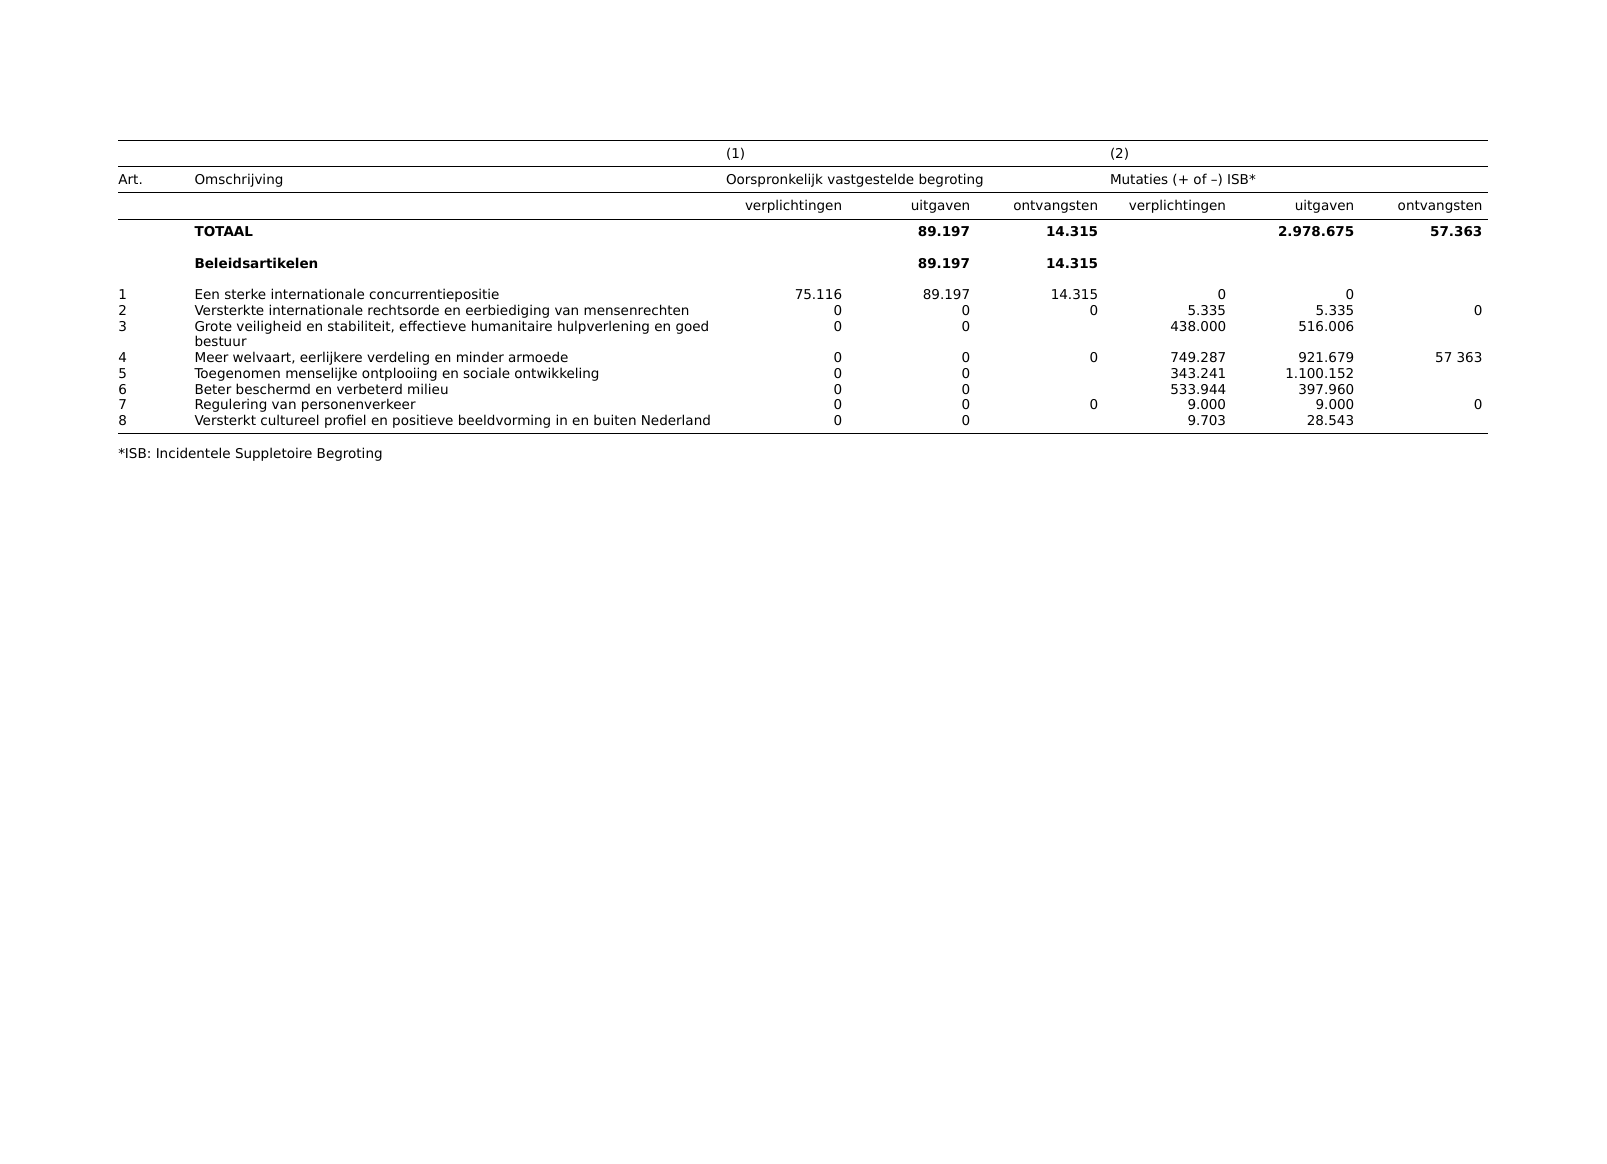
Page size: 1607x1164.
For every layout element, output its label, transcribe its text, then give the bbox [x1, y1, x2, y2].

table_cell [118, 256, 188, 271]
table_cell Art. [118, 167, 188, 192]
table_cell [1360, 240, 1488, 256]
table_cell 14.315 [976, 287, 1104, 303]
table_cell [1360, 256, 1488, 271]
table_cell 9.703 [1104, 413, 1232, 433]
table_header (1) [720, 141, 848, 166]
table_cell 28.543 [1232, 413, 1360, 433]
table_cell 0 [1360, 303, 1488, 318]
table_cell Omschrijving [189, 167, 720, 192]
table_cell [848, 271, 976, 287]
table_cell 0 [976, 350, 1104, 366]
table_cell verplichtingen [720, 193, 848, 218]
table_cell 9.000 [1232, 397, 1360, 413]
table_cell 89.197 [848, 256, 976, 271]
table_cell 516.006 [1232, 319, 1360, 350]
table_cell 0 [848, 366, 976, 381]
table_cell 533.944 [1104, 381, 1232, 397]
table_cell 0 [720, 303, 848, 318]
table_cell uitgaven [1232, 193, 1360, 218]
table_cell Beleidsartikelen [189, 256, 720, 271]
table_cell TOTAAL [189, 220, 720, 240]
table_cell [1360, 413, 1488, 433]
table_cell 0 [720, 397, 848, 413]
table_header (2) [1104, 141, 1232, 166]
table_header [118, 141, 188, 166]
table_cell 9.000 [1104, 397, 1232, 413]
table_cell [1232, 256, 1360, 271]
table_cell [1360, 287, 1488, 303]
table_cell 438.000 [1104, 319, 1232, 350]
table_cell 14.315 [976, 256, 1104, 271]
table_cell 89.197 [848, 287, 976, 303]
table_cell 0 [848, 413, 976, 433]
table_cell [189, 271, 720, 287]
table_cell [976, 240, 1104, 256]
table_cell [1104, 240, 1232, 256]
table_cell [976, 271, 1104, 287]
table_cell [1104, 220, 1232, 240]
table_cell 0 [720, 413, 848, 433]
table_cell *ISB: Incidentele Suppletoire Begroting [118, 434, 1488, 462]
table_cell 749.287 [1104, 350, 1232, 366]
table_header [848, 141, 976, 166]
table_header [1360, 141, 1488, 166]
table_cell [118, 240, 188, 256]
table_cell 0 [848, 319, 976, 350]
table_cell 0 [720, 366, 848, 381]
table_cell 0 [848, 350, 976, 366]
table_cell Mutaties (+ of –) ISB* [1104, 167, 1488, 192]
table_cell [1104, 271, 1232, 287]
table_cell [1232, 271, 1360, 287]
table_cell 343.241 [1104, 366, 1232, 381]
table_cell Versterkt cultureel profiel en positieve beeldvorming in en buiten Nederland [189, 413, 720, 433]
table_cell verplichtingen [1104, 193, 1232, 218]
table_cell 0 [1232, 287, 1360, 303]
table_cell Meer welvaart, eerlijkere verdeling en minder armoede [189, 350, 720, 366]
table_cell 0 [720, 381, 848, 397]
table_cell [976, 319, 1104, 350]
table_cell 0 [720, 319, 848, 350]
table_cell [720, 271, 848, 287]
table_cell 5 [118, 366, 188, 381]
table_cell 75.116 [720, 287, 848, 303]
table_cell 397.960 [1232, 381, 1360, 397]
table_cell 0 [848, 397, 976, 413]
table_cell 6 [118, 381, 188, 397]
table_cell 0 [976, 397, 1104, 413]
table_cell 1.100.152 [1232, 366, 1360, 381]
table_cell [720, 256, 848, 271]
table_cell [1104, 256, 1232, 271]
table_header [189, 141, 720, 166]
table_header [976, 141, 1104, 166]
table_cell 0 [1360, 397, 1488, 413]
table_cell [720, 240, 848, 256]
table_cell [1232, 240, 1360, 256]
table_cell 2.978.675 [1232, 220, 1360, 240]
table_cell ontvangsten [1360, 193, 1488, 218]
table_cell 7 [118, 397, 188, 413]
table_cell [1360, 366, 1488, 381]
table_cell [189, 240, 720, 256]
table_cell 5.335 [1104, 303, 1232, 318]
table_cell 57.363 [1360, 220, 1488, 240]
table_cell [118, 193, 188, 218]
table_cell ontvangsten [976, 193, 1104, 218]
table_cell 14.315 [976, 220, 1104, 240]
table_cell 3 [118, 319, 188, 350]
table_cell [976, 413, 1104, 433]
table_cell 89.197 [848, 220, 976, 240]
table_cell 4 [118, 350, 188, 366]
table_cell 0 [848, 303, 976, 318]
table_cell [118, 220, 188, 240]
table_cell [1360, 381, 1488, 397]
table_cell Oorspronkelijk vastgestelde begroting [720, 167, 1104, 192]
table_cell 921.679 [1232, 350, 1360, 366]
table_cell Toegenomen menselijke ontplooiing en sociale ontwikkeling [189, 366, 720, 381]
table_cell 5.335 [1232, 303, 1360, 318]
table_cell [118, 271, 188, 287]
table_cell 0 [720, 350, 848, 366]
table_cell 8 [118, 413, 188, 433]
table_cell [720, 220, 848, 240]
table_cell 57 363 [1360, 350, 1488, 366]
table_cell [976, 381, 1104, 397]
table_cell [189, 193, 720, 218]
table_cell 0 [848, 381, 976, 397]
table_cell Regulering van personenverkeer [189, 397, 720, 413]
table_cell [848, 240, 976, 256]
table_cell Een sterke internationale concurrentiepositie [189, 287, 720, 303]
table_cell uitgaven [848, 193, 976, 218]
table_cell [1360, 319, 1488, 350]
table_cell 0 [1104, 287, 1232, 303]
table_cell Versterkte internationale rechtsorde en eerbiediging van mensenrechten [189, 303, 720, 318]
table_cell 1 [118, 287, 188, 303]
table_cell Beter beschermd en verbeterd milieu [189, 381, 720, 397]
table_cell 0 [976, 303, 1104, 318]
table_cell Grote veiligheid en stabiliteit, effectieve humanitaire hulpverlening en goed bestuur [189, 319, 720, 350]
table_cell 2 [118, 303, 188, 318]
table_cell [976, 366, 1104, 381]
table_cell [1360, 271, 1488, 287]
table_header [1232, 141, 1360, 166]
